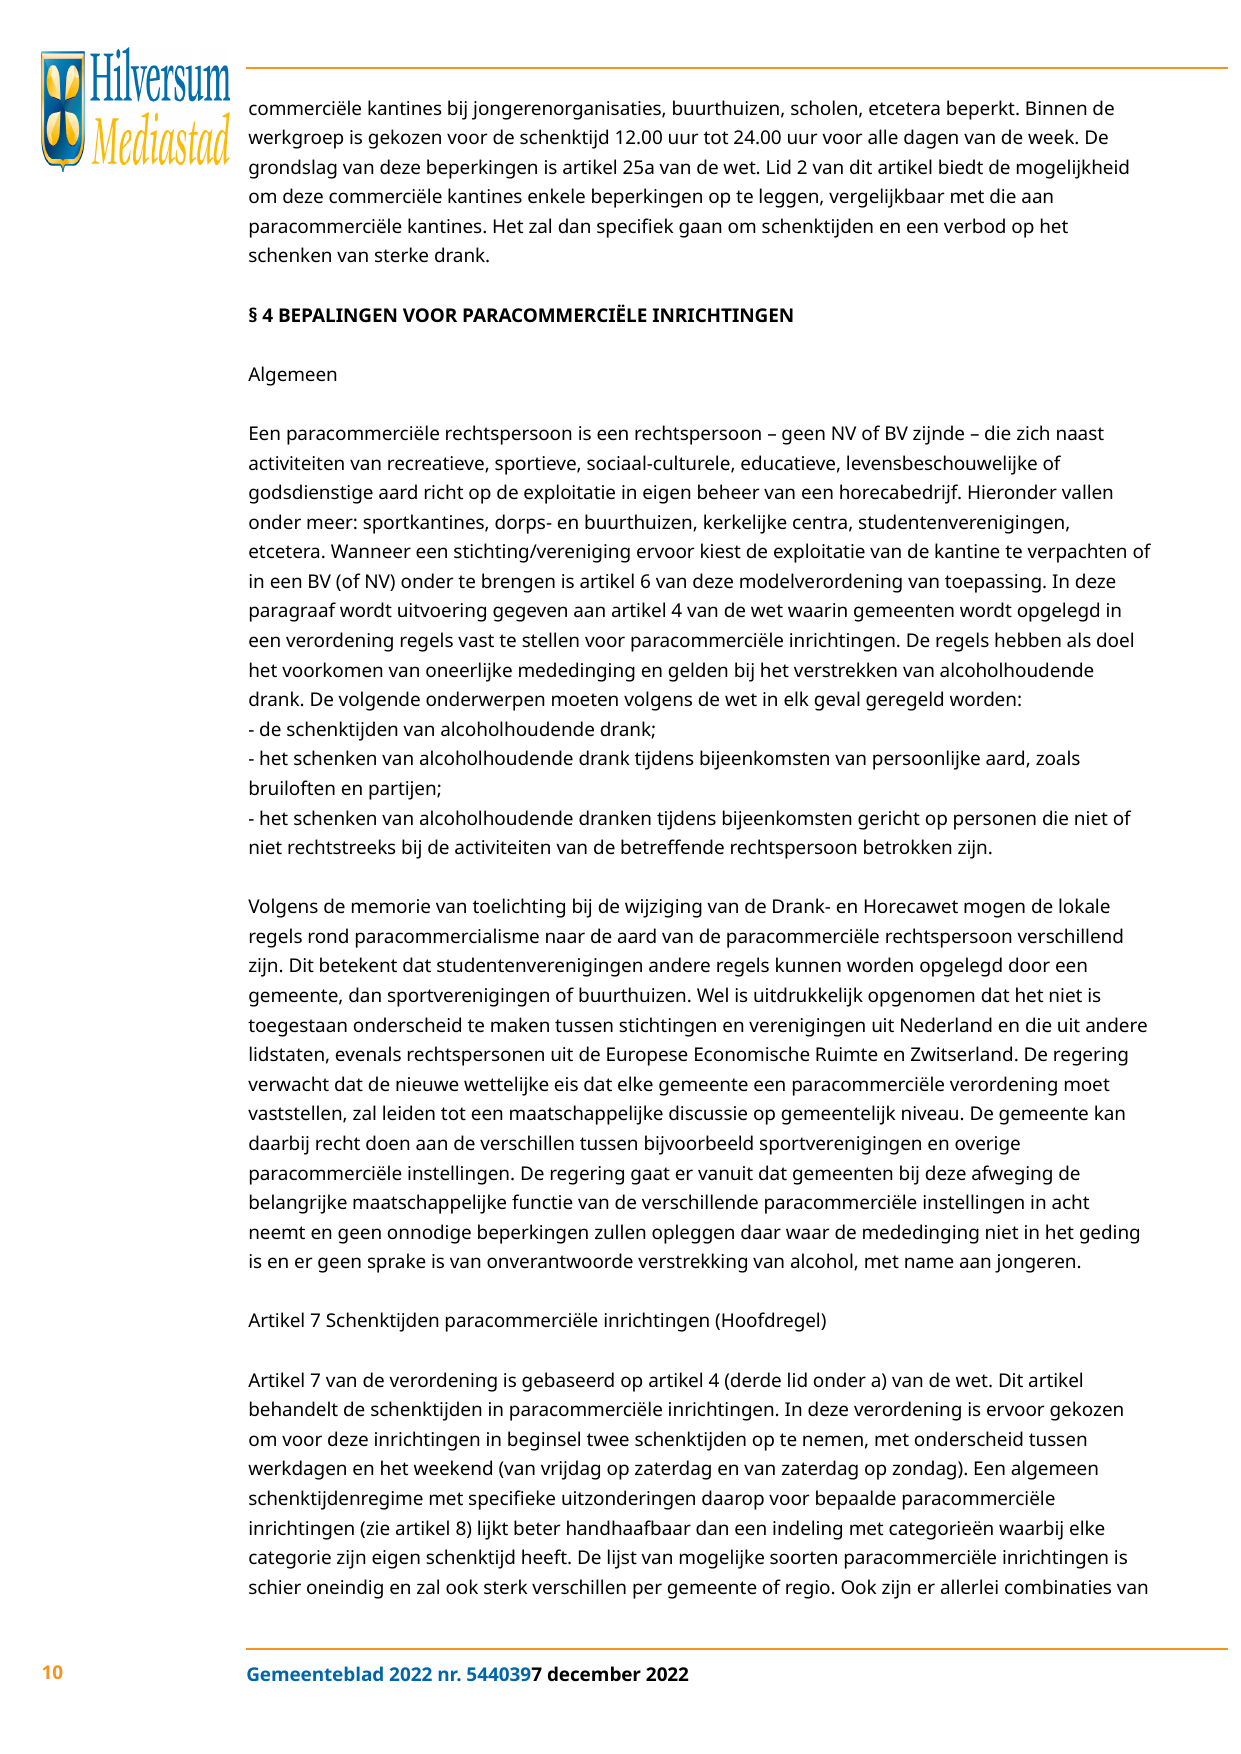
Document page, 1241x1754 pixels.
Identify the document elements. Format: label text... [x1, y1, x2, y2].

text - de schenktijden van alcoholhoudende drank; [248, 716, 1152, 742]
text - het schenken van alcoholhoudende drank tijdens bijeenkomsten van persoonlijke aard, zoals bruiloften en partijen; [248, 746, 1152, 801]
text Een paracommerciële rechtspersoon is een rechtspersoon – geen NV of BV zijnde – die zich naast activiteiten van recreatieve, sportieve, sociaal-culturele, educatieve, levensbeschouwelijke of godsdienstige aard richt op de exploitatie in eigen beheer van een horecabedrijf. Hieronder vallen onder meer: sportkantines, dorps- en buurthuizen, kerkelijke centra, studentenverenigingen, etcetera. Wanneer een stichting/vereniging ervoor kiest de exploitatie van de kantine te verpachten of in een BV (of NV) onder te brengen is artikel 6 van deze modelverordening van toepassing. In deze paragraaf wordt uitvoering gegeven aan artikel 4 van de wet waarin gemeenten wordt opgelegd in een verordening regels vast te stellen voor paracommerciële inrichtingen. De regels hebben als doel het voorkomen van oneerlijke mededinging en gelden bij het verstrekken van alcoholhoudende drank. De volgende onderwerpen moeten volgens de wet in elk geval geregeld worden: [248, 420, 1152, 712]
text Artikel 7 Schenktijden paracommerciële inrichtingen (Hoofdregel) [248, 1308, 1152, 1333]
text § 4 BEPALINGEN VOOR PARACOMMERCIËLE INRICHTINGEN [248, 302, 1152, 328]
text - het schenken van alcoholhoudende dranken tijdens bijeenkomsten gericht op personen die niet of niet rechtstreeks bij de activiteiten van de betreffende rechtspersoon betrokken zijn. [248, 805, 1152, 860]
text commerciële kantines bij jongerenorganisaties, buurthuizen, scholen, etcetera beperkt. Binnen de werkgroep is gekozen voor de schenktijd 12.00 uur tot 24.00 uur voor alle dagen van de week. De grondslag van deze beperkingen is artikel 25a van de wet. Lid 2 van dit artikel biedt de mogelijkheid om deze commerciële kantines enkele beperkingen op te leggen, vergelijkbaar met die aan paracommerciële kantines. Het zal dan specifiek gaan om schenktijden en een verbod op het schenken van sterke drank. [248, 95, 1152, 268]
text Artikel 7 van de verordening is gebaseerd op artikel 4 (derde lid onder a) van de wet. Dit artikel behandelt de schenktijden in paracommerciële inrichtingen. In deze verordening is ervoor gekozen om voor deze inrichtingen in beginsel twee schenktijden op te nemen, met onderscheid tussen werkdagen en het weekend (van vrijdag op zaterdag en van zaterdag op zondag). Een algemeen schenktijdenregime met specifieke uitzonderingen daarop voor bepaalde paracommerciële inrichtingen (zie artikel 8) lijkt beter handhaafbaar dan een indeling met categorieën waarbij elke categorie zijn eigen schenktijd heeft. De lijst van mogelijke soorten paracommerciële inrichtingen is schier oneindig en zal ook sterk verschillen per gemeente of regio. Ook zijn er allerlei combinaties van [248, 1367, 1152, 1600]
picture [41, 47, 231, 172]
text Volgens de memorie van toelichting bij de wijziging van de Drank- en Horecawet mogen de lokale regels rond paracommercialisme naar de aard van de paracommerciële rechtspersoon verschillend zijn. Dit betekent dat studentenverenigingen andere regels kunnen worden opgelegd door een gemeente, dan sportverenigingen of buurthuizen. Wel is uitdrukkelijk opgenomen dat het niet is toegestaan onderscheid te maken tussen stichtingen en verenigingen uit Nederland en die uit andere lidstaten, evenals rechtspersonen uit de Europese Economische Ruimte en Zwitserland. De regering verwacht dat de nieuwe wettelijke eis dat elke gemeente een paracommerciële verordening moet vaststellen, zal leiden tot een maatschappelijke discussie op gemeentelijk niveau. De gemeente kan daarbij recht doen aan de verschillen tussen bijvoorbeeld sportverenigingen en overige paracommerciële instellingen. De regering gaat er vanuit dat gemeenten bij deze afweging de belangrijke maatschappelijke functie van de verschillende paracommerciële instellingen in acht neemt en geen onnodige beperkingen zullen opleggen daar waar de mededinging niet in het geding is en er geen sprake is van onverantwoorde verstrekking van alcohol, met name aan jongeren. [248, 893, 1152, 1274]
text Algemeen [248, 361, 1152, 387]
